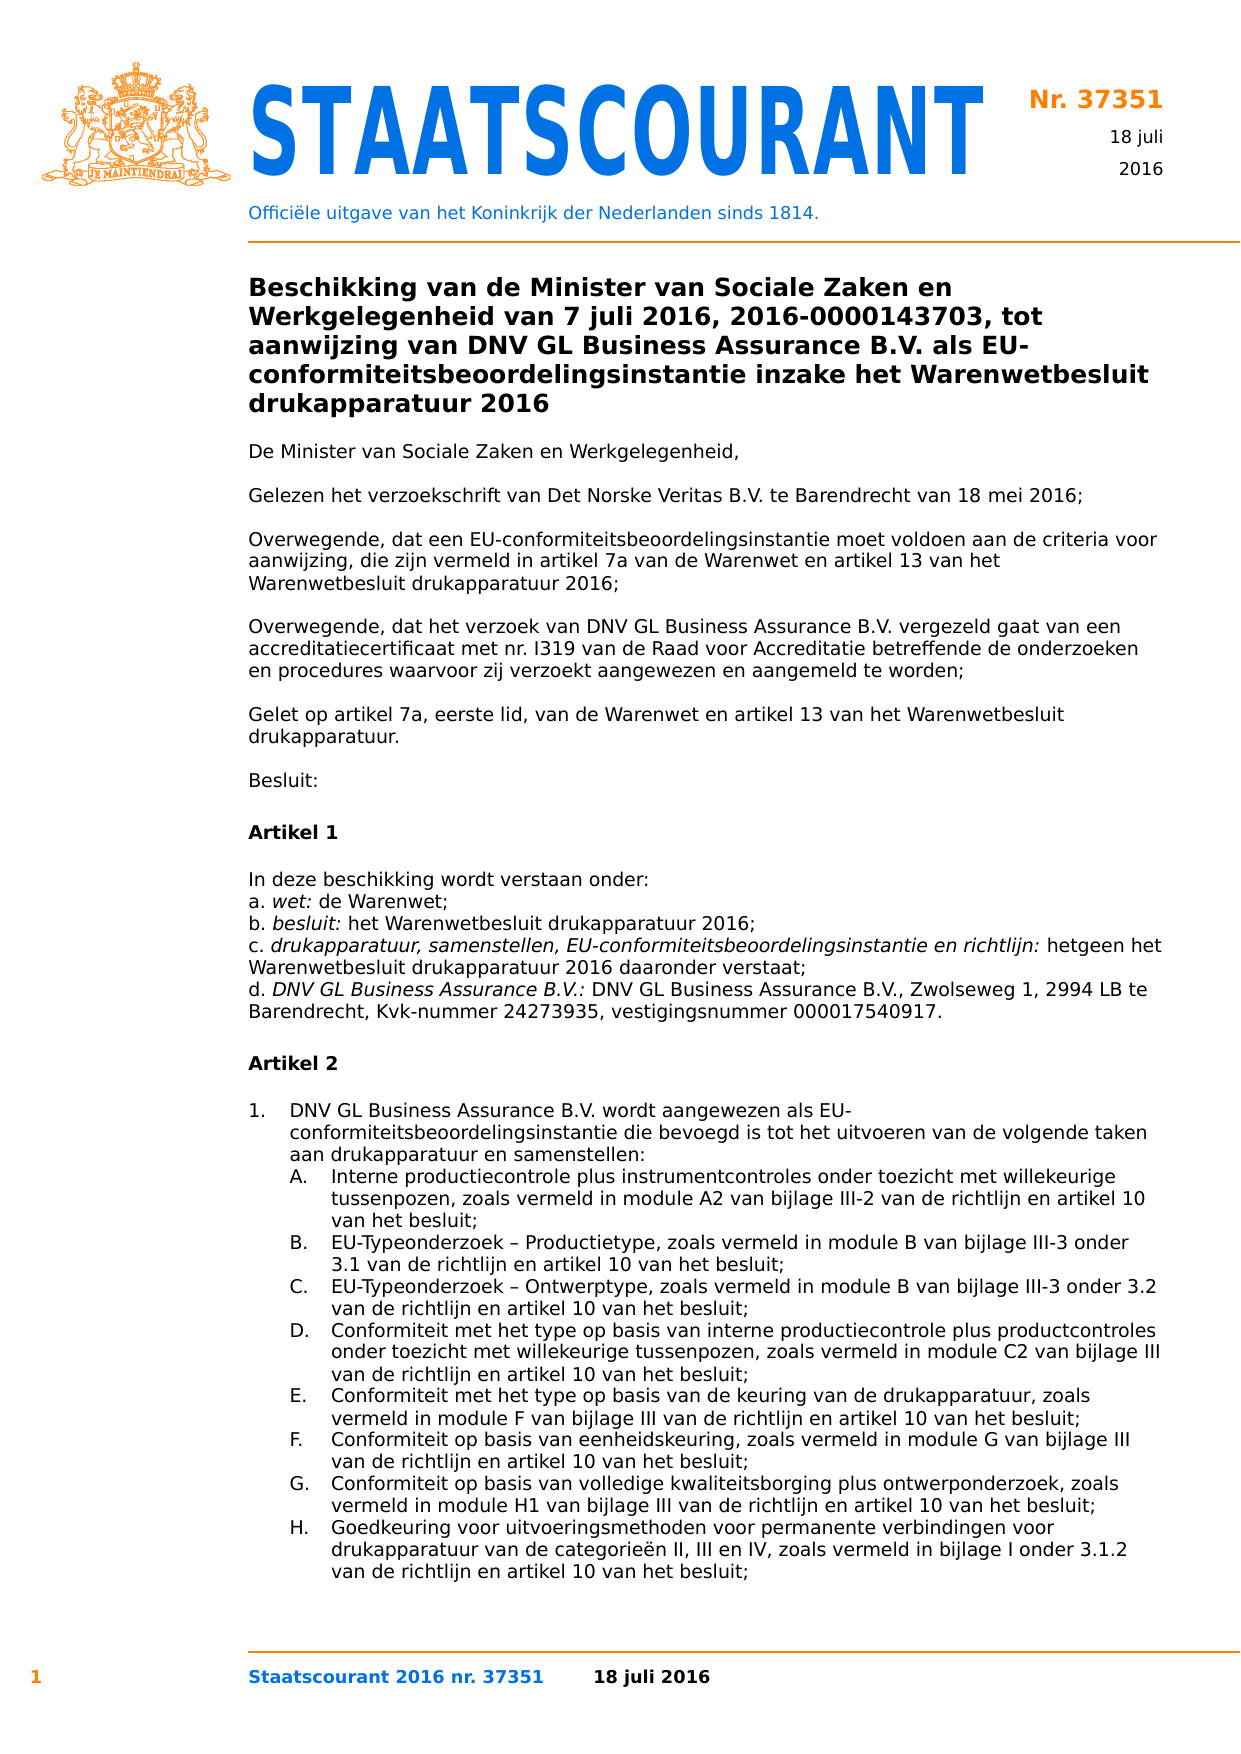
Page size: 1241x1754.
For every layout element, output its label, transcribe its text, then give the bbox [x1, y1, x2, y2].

text E. Conformiteit met het type op basis van de keuring van de drukapparatuur, zoals vermeld in module F van bijlage III van de richtlijn en artikel 10 van het besluit; [289, 1385, 1163, 1429]
text a. wet: de Warenwet; [248, 891, 1163, 913]
table_cell 2016 [998, 153, 1240, 203]
text 1. DNV GL Business Assurance B.V. wordt aangewezen als EU-conformiteitsbeoordelingsinstantie die bevoegd is tot het uitvoeren van de volgende taken aan drukapparatuur en samenstellen: [248, 1100, 1163, 1166]
text Overwegende, dat het verzoek van DNV GL Business Assurance B.V. vergezeld gaat van een accreditatiecertificaat met nr. I319 van de Raad voor Accreditatie betreffende de onderzoeken en procedures waarvoor zij verzoekt aangewezen en aangemeld te worden; [248, 616, 1163, 682]
text De Minister van Sociale Zaken en Werkgelegenheid, [248, 441, 1163, 463]
text G. Conformiteit op basis van volledige kwaliteitsborging plus ontwerponderzoek, zoals vermeld in module H1 van bijlage III van de richtlijn en artikel 10 van het besluit; [289, 1473, 1163, 1517]
text D. Conformiteit met het type op basis van interne productiecontrole plus productcontroles onder toezicht met willekeurige tussenpozen, zoals vermeld in module C2 van bijlage III van de richtlijn en artikel 10 van het besluit; [289, 1319, 1163, 1385]
table_cell 18 juli [998, 121, 1240, 153]
text Besluit: [248, 770, 1163, 792]
text F. Conformiteit op basis van eenheidskeuring, zoals vermeld in module G van bijlage III van de richtlijn en artikel 10 van het besluit; [289, 1429, 1163, 1473]
text Gelet op artikel 7a, eerste lid, van de Warenwet en artikel 13 van het Warenwetbesluit drukapparatuur. [248, 704, 1163, 748]
text c. drukapparatuur, samenstellen, EU-conformiteitsbeoordelingsinstantie en richtlijn: hetgeen het Warenwetbesluit drukapparatuur 2016 daaronder verstaat; [248, 935, 1163, 979]
text C. EU-Typeonderzoek – Ontwerptype, zoals vermeld in module B van bijlage III-3 onder 3.2 van de richtlijn en artikel 10 van het besluit; [289, 1276, 1163, 1319]
table_header STAATSCOURANT [248, 62, 998, 203]
subtitle Artikel 2 [248, 1053, 1163, 1075]
text Gelezen het verzoekschrift van Det Norske Veritas B.V. te Barendrecht van 18 mei 2016; [248, 484, 1163, 507]
text d. DNV GL Business Assurance B.V.: DNV GL Business Assurance B.V., Zwolseweg 1, 2994 LB te Barendrecht, Kvk-nummer 24273935, vestigingsnummer 000017540917. [248, 979, 1163, 1023]
text H. Goedkeuring voor uitvoeringsmethoden voor permanente verbindingen voor drukapparatuur van de categorieën II, III en IV, zoals vermeld in bijlage I onder 3.1.2 van de richtlijn en artikel 10 van het besluit; [289, 1517, 1163, 1583]
table_header [25, 62, 248, 241]
text Overwegende, dat een EU-conformiteitsbeoordelingsinstantie moet voldoen aan de criteria voor aanwijzing, die zijn vermeld in artikel 7a van de Warenwet en artikel 13 van het Warenwetbesluit drukapparatuur 2016; [248, 528, 1163, 594]
picture [41, 62, 231, 186]
text A. Interne productiecontrole plus instrumentcontroles onder toezicht met willekeurige tussenpozen, zoals vermeld in module A2 van bijlage III-2 van de richtlijn en artikel 10 van het besluit; [289, 1166, 1163, 1232]
table_cell Officiële uitgave van het Koninkrijk der Nederlanden sinds 1814. [248, 203, 1240, 241]
subtitle Artikel 1 [248, 822, 1163, 844]
text In deze beschikking wordt verstaan onder: [248, 869, 1163, 891]
text b. besluit: het Warenwetbesluit drukapparatuur 2016; [248, 913, 1163, 935]
text B. EU-Typeonderzoek – Productietype, zoals vermeld in module B van bijlage III-3 onder 3.1 van de richtlijn en artikel 10 van het besluit; [289, 1232, 1163, 1276]
table_header Nr. 37351 [998, 62, 1240, 121]
subtitle Beschikking van de Minister van Sociale Zaken en Werkgelegenheid van 7 juli 2016, 2016-0000143703, tot aanwijzing van DNV GL Business Assurance B.V. als EU-conformiteitsbeoordelingsinstantie inzake het Warenwetbesluit drukapparatuur 2016 [248, 273, 1163, 419]
